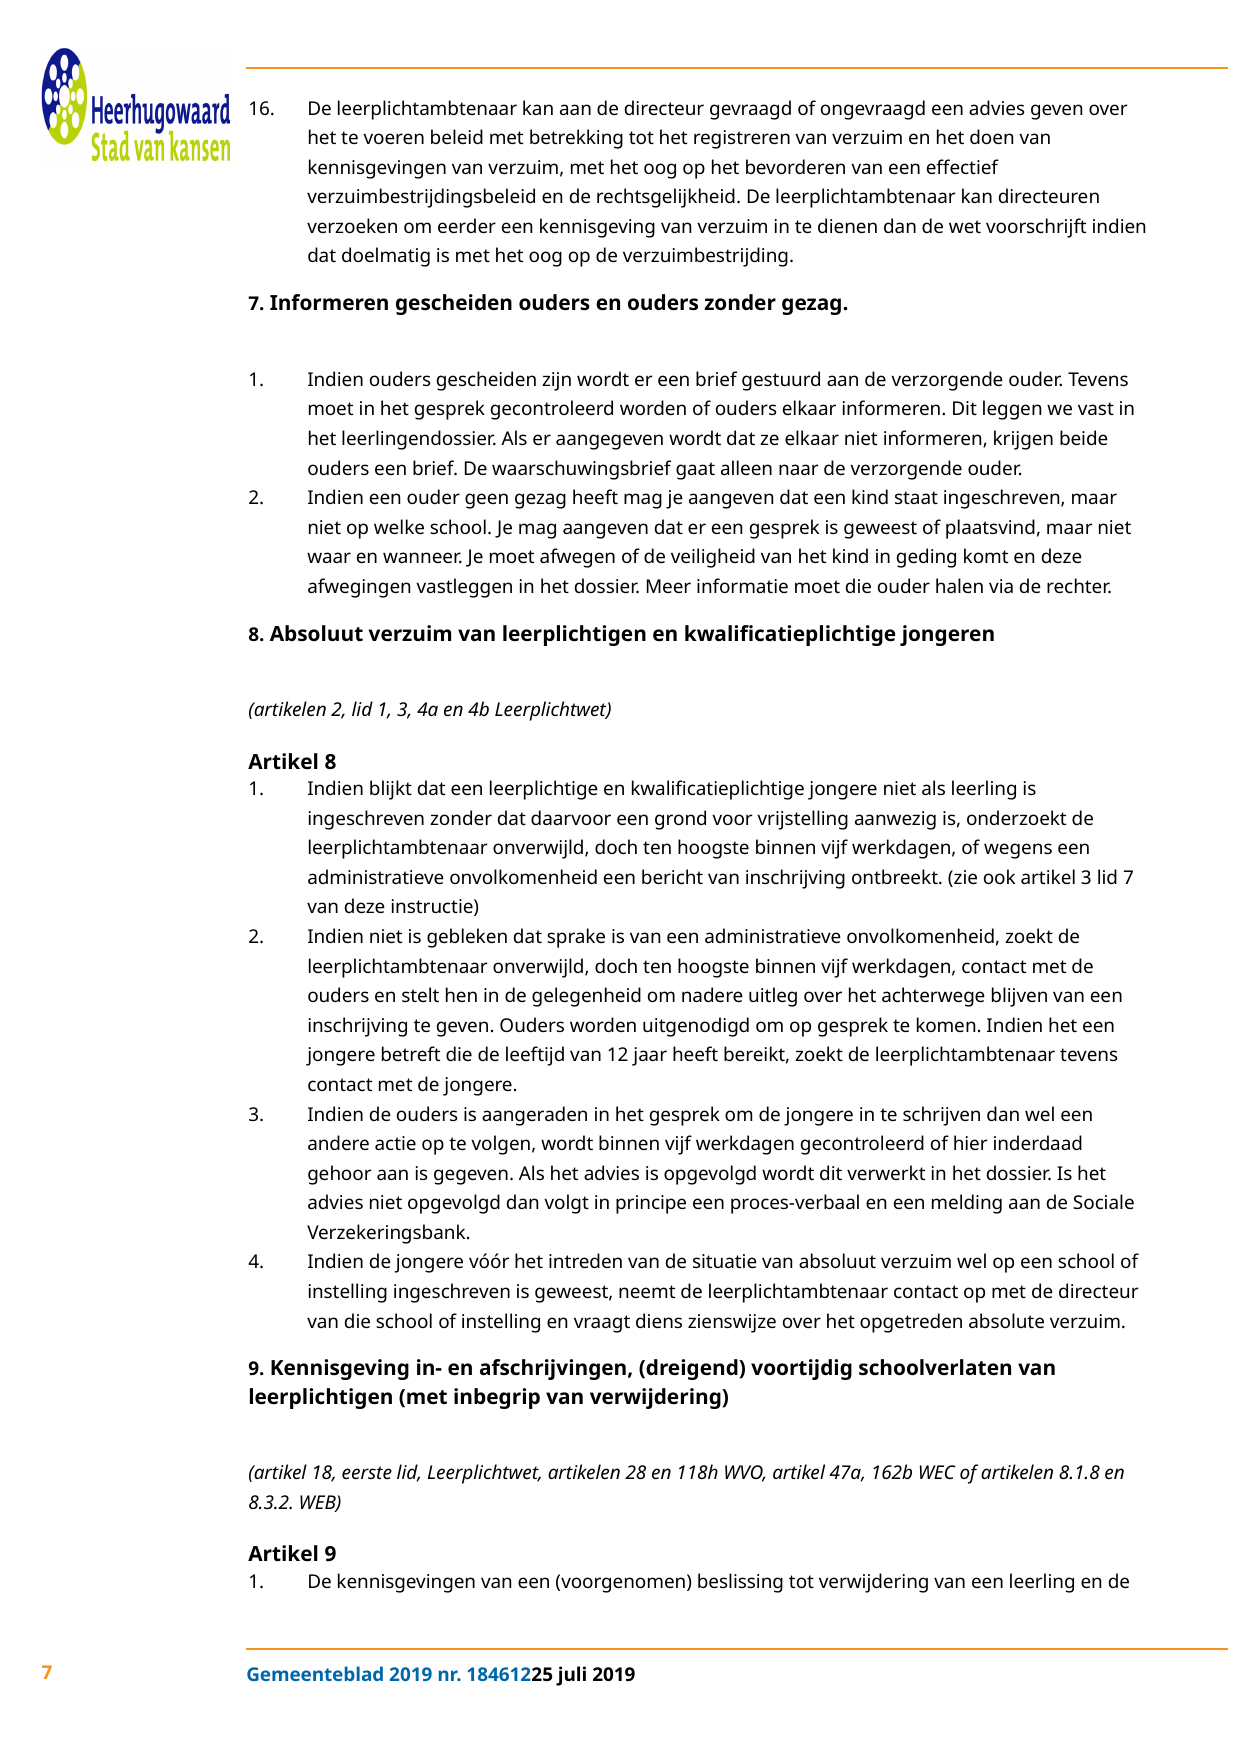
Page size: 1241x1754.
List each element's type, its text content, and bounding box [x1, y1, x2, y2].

list Indien ouders gescheiden zijn wordt er een brief gestuurd aan de verzorgende ouder. Tevens moet in het gesprek gecontroleerd worden of ouders elkaar informeren. Dit leggen we vast in het leerlingendossier. Als er aangegeven wordt dat ze elkaar niet informeren, krijgen beide ouders een brief. De waarschuwingsbrief gaat alleen naar de verzorgende ouder. [248, 366, 1152, 481]
text Artikel 9 [248, 1539, 1152, 1568]
text 7. Informeren gescheiden ouders en ouders zonder gezag. [248, 288, 1152, 317]
text (artikelen 2, lid 1, 3, 4a en 4b Leerplichtwet) [248, 696, 1152, 722]
list De kennisgevingen van een (voorgenomen) beslissing tot verwijdering van een leerling en de [248, 1568, 1152, 1594]
list Indien de jongere vóór het intreden van de situatie van absoluut verzuim wel op een school of instelling ingeschreven is geweest, neemt de leerplichtambtenaar contact op met de directeur van die school of instelling en vraagt diens zienswijze over het opgetreden absolute verzuim. [248, 1249, 1152, 1333]
text Artikel 8 [248, 747, 1152, 775]
list De leerplichtambtenaar kan aan de directeur gevraagd of ongevraagd een advies geven over het te voeren beleid met betrekking tot het registreren van verzuim en het doen van kennisgevingen van verzuim, met het oog op het bevorderen van een effectief verzuimbestrijdingsbeleid en de rechtsgelijkheid. De leerplichtambtenaar kan directeuren verzoeken om eerder een kennisgeving van verzuim in te dienen dan de wet voorschrijft indien dat doelmatig is met het oog op de verzuimbestrijding. [248, 95, 1152, 268]
text (artikel 18, eerste lid, Leerplichtwet, artikelen 28 en 118h WVO, artikel 47a, 162b WEC of artikelen 8.1.8 en 8.3.2. WEB) [248, 1459, 1152, 1515]
list Indien blijkt dat een leerplichtige en kwalificatieplichtige jongere niet als leerling is ingeschreven zonder dat daarvoor een grond voor vrijstelling aanwezig is, onderzoekt de leerplichtambtenaar onverwijld, doch ten hoogste binnen vijf werkdagen, of wegens een administratieve onvolkomenheid een bericht van inschrijving ontbreekt. (zie ook artikel 3 lid 7 van deze instructie) [248, 775, 1152, 919]
list Indien niet is gebleken dat sprake is van een administratieve onvolkomenheid, zoekt de leerplichtambtenaar onverwijld, doch ten hoogste binnen vijf werkdagen, contact met de ouders en stelt hen in de gelegenheid om nadere uitleg over het achterwege blijven van een inschrijving te geven. Ouders worden uitgenodigd om op gesprek te komen. Indien het een jongere betreft die de leeftijd van 12 jaar heeft bereikt, zoekt de leerplichtambtenaar tevens contact met de jongere. [248, 923, 1152, 1097]
picture [41, 47, 231, 172]
text 9. Kennisgeving in- en afschrijvingen, (dreigend) voortijdig schoolverlaten van leerplichtigen (met inbegrip van verwijdering) [248, 1353, 1152, 1410]
list Indien de ouders is aangeraden in het gesprek om de jongere in te schrijven dan wel een andere actie op te volgen, wordt binnen vijf werkdagen gecontroleerd of hier inderdaad gehoor aan is gegeven. Als het advies is opgevolgd wordt dit verwerkt in het dossier. Is het advies niet opgevolgd dan volgt in principe een proces-verbaal en een melding aan de Sociale Verzekeringsbank. [248, 1101, 1152, 1245]
text 8. Absoluut verzuim van leerplichtigen en kwalificatieplichtige jongeren [248, 619, 1152, 647]
list Indien een ouder geen gezag heeft mag je aangeven dat een kind staat ingeschreven, maar niet op welke school. Je mag aangeven dat er een gesprek is geweest of plaatsvind, maar niet waar en wanneer. Je moet afwegen of de veiligheid van het kind in geding komt en deze afwegingen vastleggen in het dossier. Meer informatie moet die ouder halen via de rechter. [248, 484, 1152, 599]
